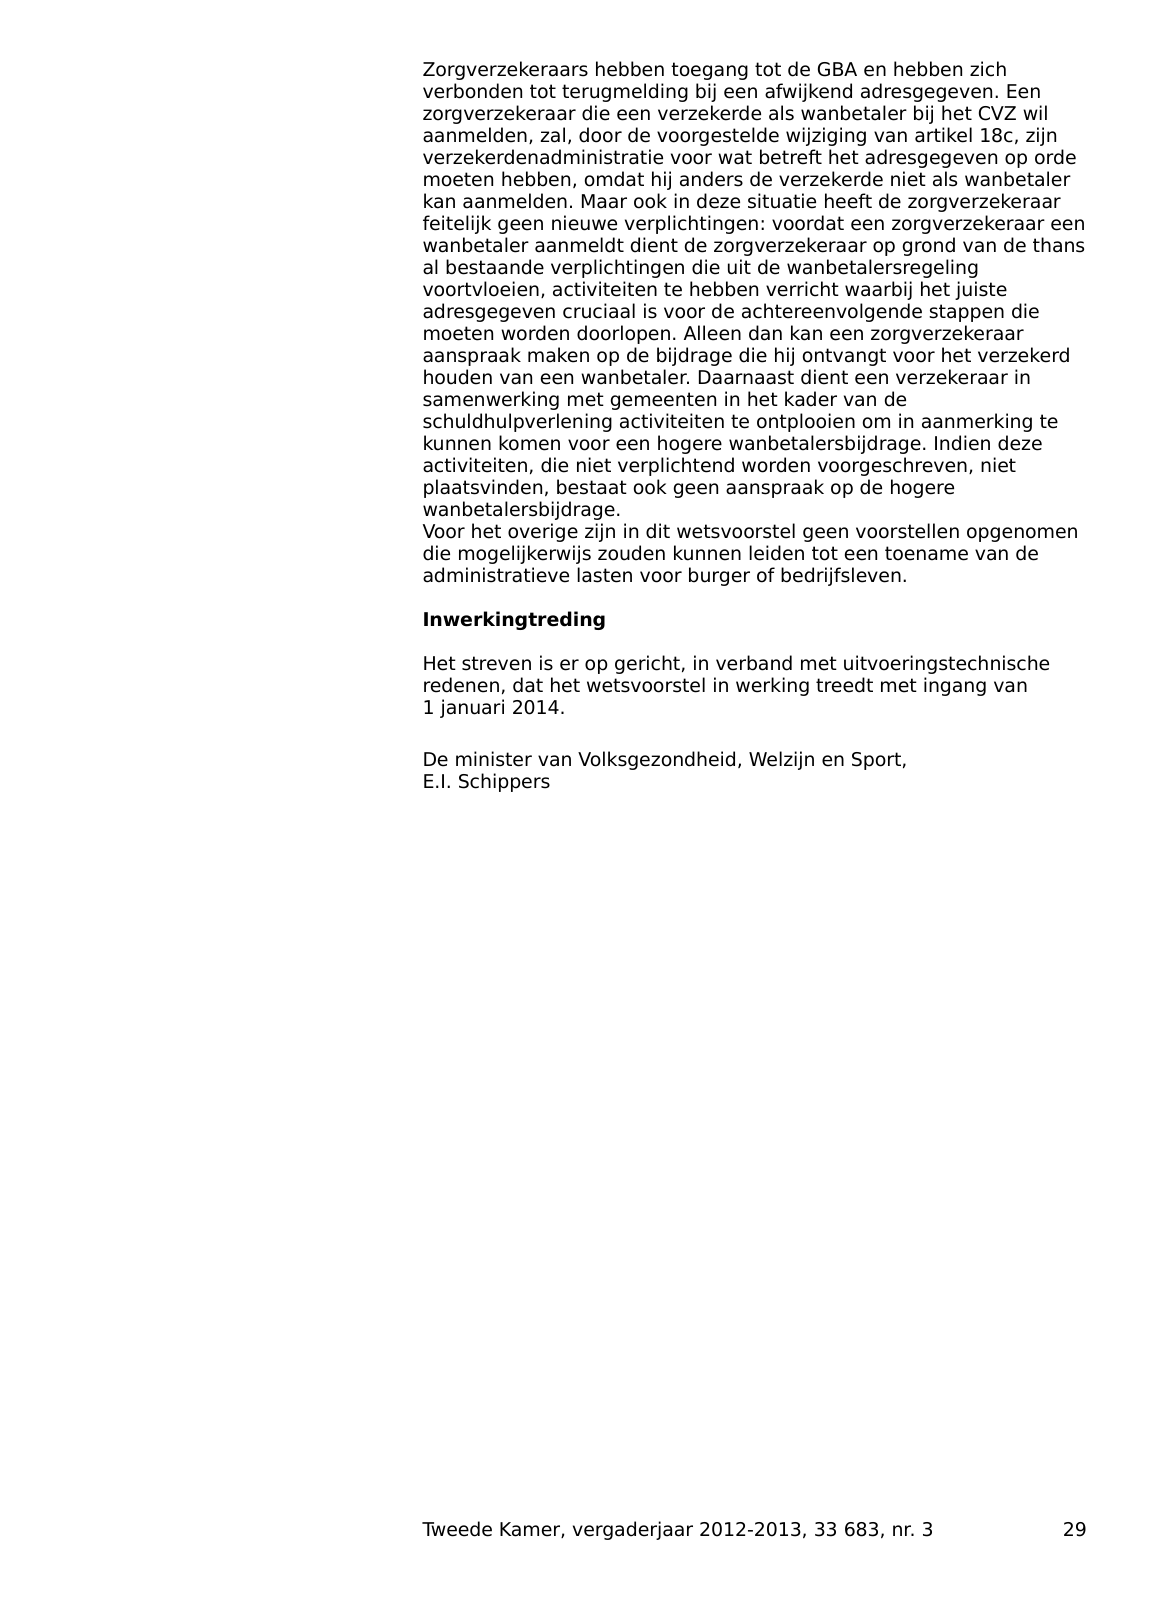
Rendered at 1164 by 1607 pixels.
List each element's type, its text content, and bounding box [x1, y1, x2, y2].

text Het streven is er op gericht, in verband met uitvoeringstechnische redenen, dat het wetsvoorstel in werking treedt met ingang van 1 januari 2014. [422, 653, 1087, 719]
subtitle Inwerkingtreding [422, 609, 1087, 631]
text Voor het overige zijn in dit wetsvoorstel geen voorstellen opgenomen die mogelijkerwijs zouden kunnen leiden tot een toename van de administratieve lasten voor burger of bedrijfsleven. [422, 521, 1087, 587]
text Zorgverzekeraars hebben toegang tot de GBA en hebben zich verbonden tot terugmelding bij een afwijkend adresgegeven. Een zorgverzekeraar die een verzekerde als wanbetaler bij het CVZ wil aanmelden, zal, door de voorgestelde wijziging van artikel 18c, zijn verzekerdenadministratie voor wat betreft het adresgegeven op orde moeten hebben, omdat hij anders de verzekerde niet als wanbetaler kan aanmelden. Maar ook in deze situatie heeft de zorgverzekeraar feitelijk geen nieuwe verplichtingen: voordat een zorgverzekeraar een wanbetaler aanmeldt dient de zorgverzekeraar op grond van de thans al bestaande verplichtingen die uit de wanbetalersregeling voortvloeien, activiteiten te hebben verricht waarbij het juiste adresgegeven cruciaal is voor de achtereenvolgende stappen die moeten worden doorlopen. Alleen dan kan een zorgverzekeraar aanspraak maken op de bijdrage die hij ontvangt voor het verzekerd houden van een wanbetaler. Daarnaast dient een verzekeraar in samenwerking met gemeenten in het kader van de schuldhulpverlening activiteiten te ontplooien om in aanmerking te kunnen komen voor een hogere wanbetalersbijdrage. Indien deze activiteiten, die niet verplichtend worden voorgeschreven, niet plaatsvinden, bestaat ook geen aanspraak op de hogere wanbetalersbijdrage. [422, 59, 1087, 521]
text De minister van Volksgezondheid, Welzijn en Sport, E.I. Schippers [422, 749, 1087, 793]
